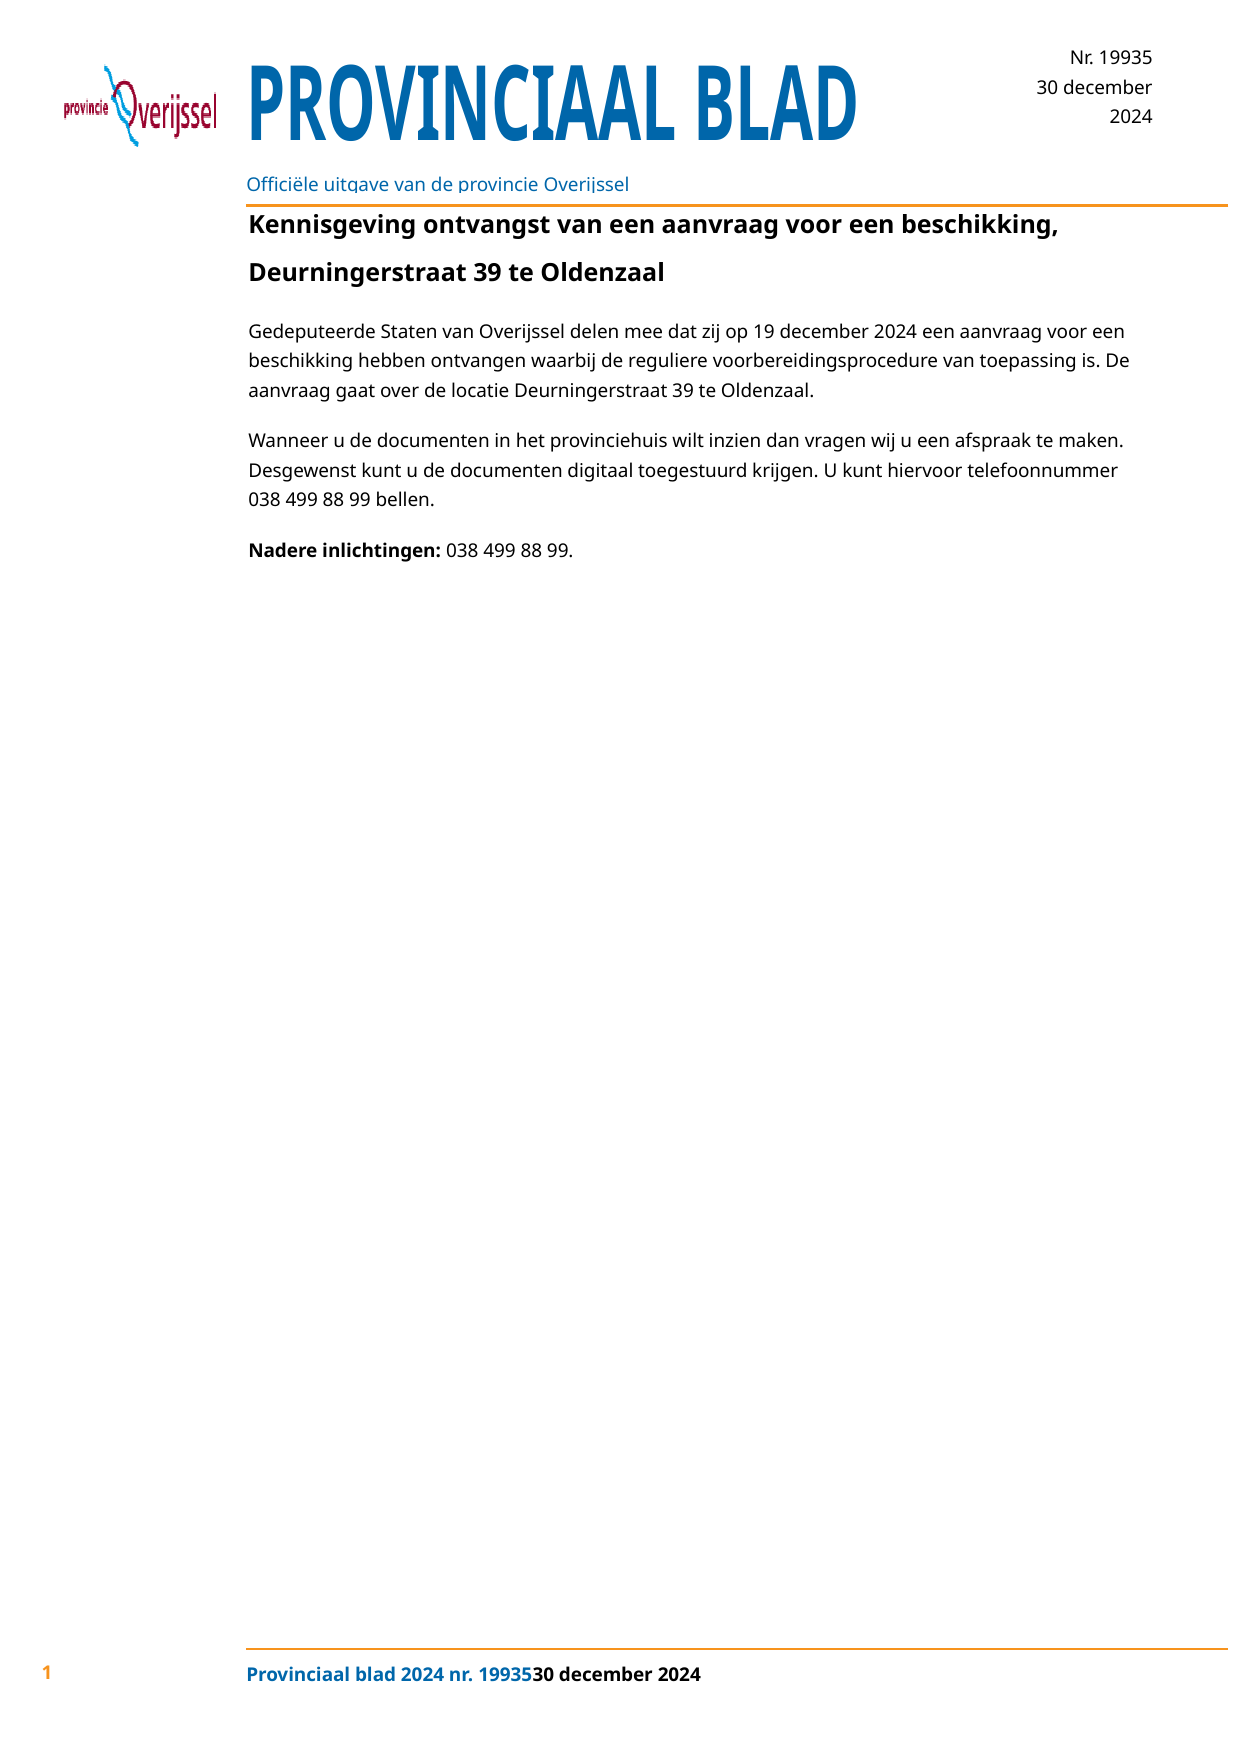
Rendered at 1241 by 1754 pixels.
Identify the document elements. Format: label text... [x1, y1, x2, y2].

picture [41, 47, 231, 172]
text Gedeputeerde Staten van Overijssel delen mee dat zij op 19 december 2024 een aanvraag voor een beschikking hebben ontvangen waarbij de reguliere voorbereidingsprocedure van toepassing is. De aanvraag gaat over de locatie Deurningerstraat 39 te Oldenzaal. [248, 318, 1152, 403]
text Kennisgeving ontvangst van een aanvraag voor een beschikking, Deurningerstraat 39 te Oldenzaal [248, 207, 1152, 288]
text Wanneer u de documenten in het provinciehuis wilt inzien dan vragen wij u een afspraak te maken. Desgewenst kunt u de documenten digitaal toegestuurd krijgen. U kunt hiervoor telefoonnummer 038 499 88 99 bellen. [248, 427, 1152, 512]
text Nadere inlichtingen: 038 499 88 99. [248, 537, 1152, 563]
